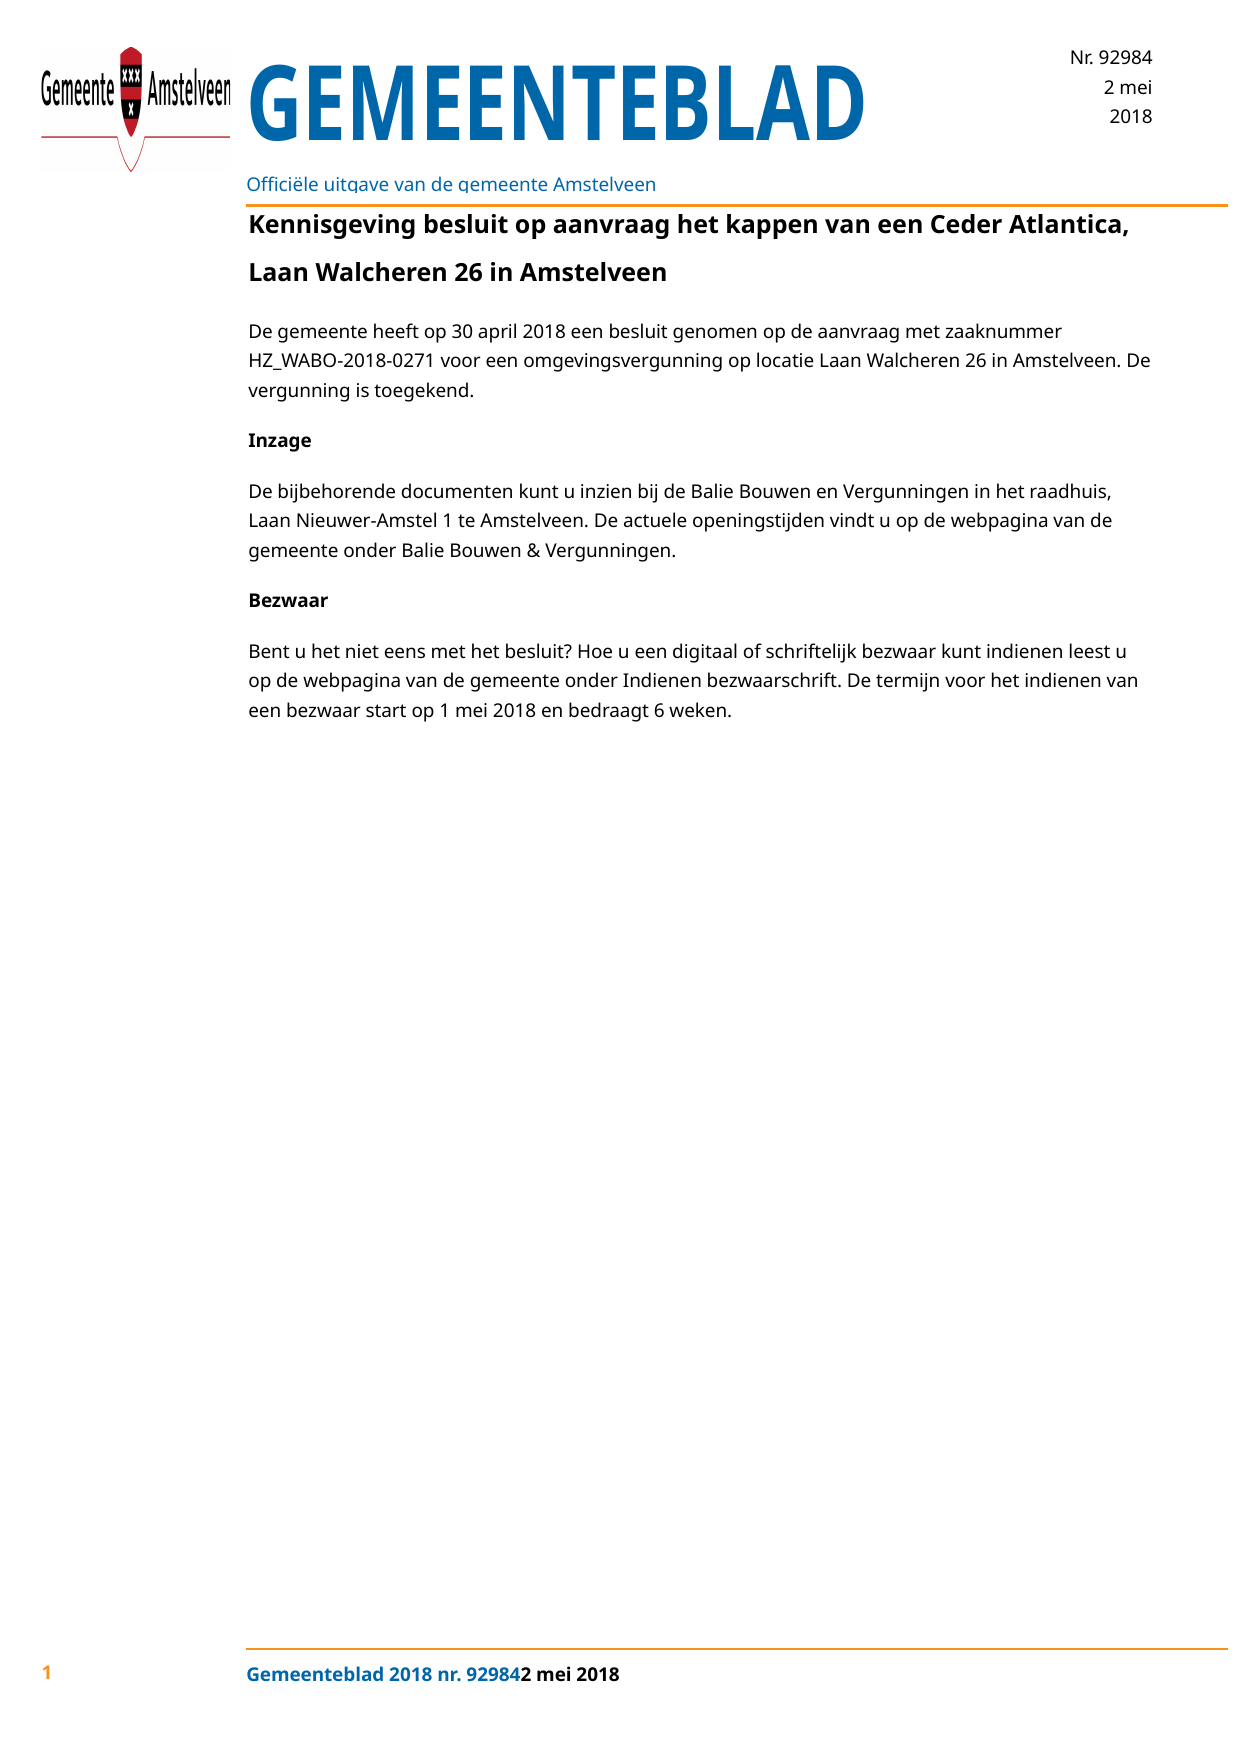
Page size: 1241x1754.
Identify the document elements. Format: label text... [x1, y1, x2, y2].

picture [41, 47, 231, 172]
text Bezwaar [248, 587, 1152, 613]
text De bijbehorende documenten kunt u inzien bij de Balie Bouwen en Vergunningen in het raadhuis, Laan Nieuwer-Amstel 1 te Amstelveen. De actuele openingstijden vindt u op de webpagina van de gemeente onder Balie Bouwen & Vergunningen. [248, 478, 1152, 563]
text Inzage [248, 427, 1152, 453]
text Kennisgeving besluit op aanvraag het kappen van een Ceder Atlantica, Laan Walcheren 26 in Amstelveen [248, 207, 1152, 288]
text De gemeente heeft op 30 april 2018 een besluit genomen op de aanvraag met zaaknummer HZ_WABO-2018-0271 voor een omgevingsvergunning op locatie Laan Walcheren 26 in Amstelveen. De vergunning is toegekend. [248, 318, 1152, 403]
text Bent u het niet eens met het besluit? Hoe u een digitaal of schriftelijk bezwaar kunt indienen leest u op de webpagina van de gemeente onder Indienen bezwaarschrift. De termijn voor het indienen van een bezwaar start op 1 mei 2018 en bedraagt 6 weken. [248, 638, 1152, 723]
